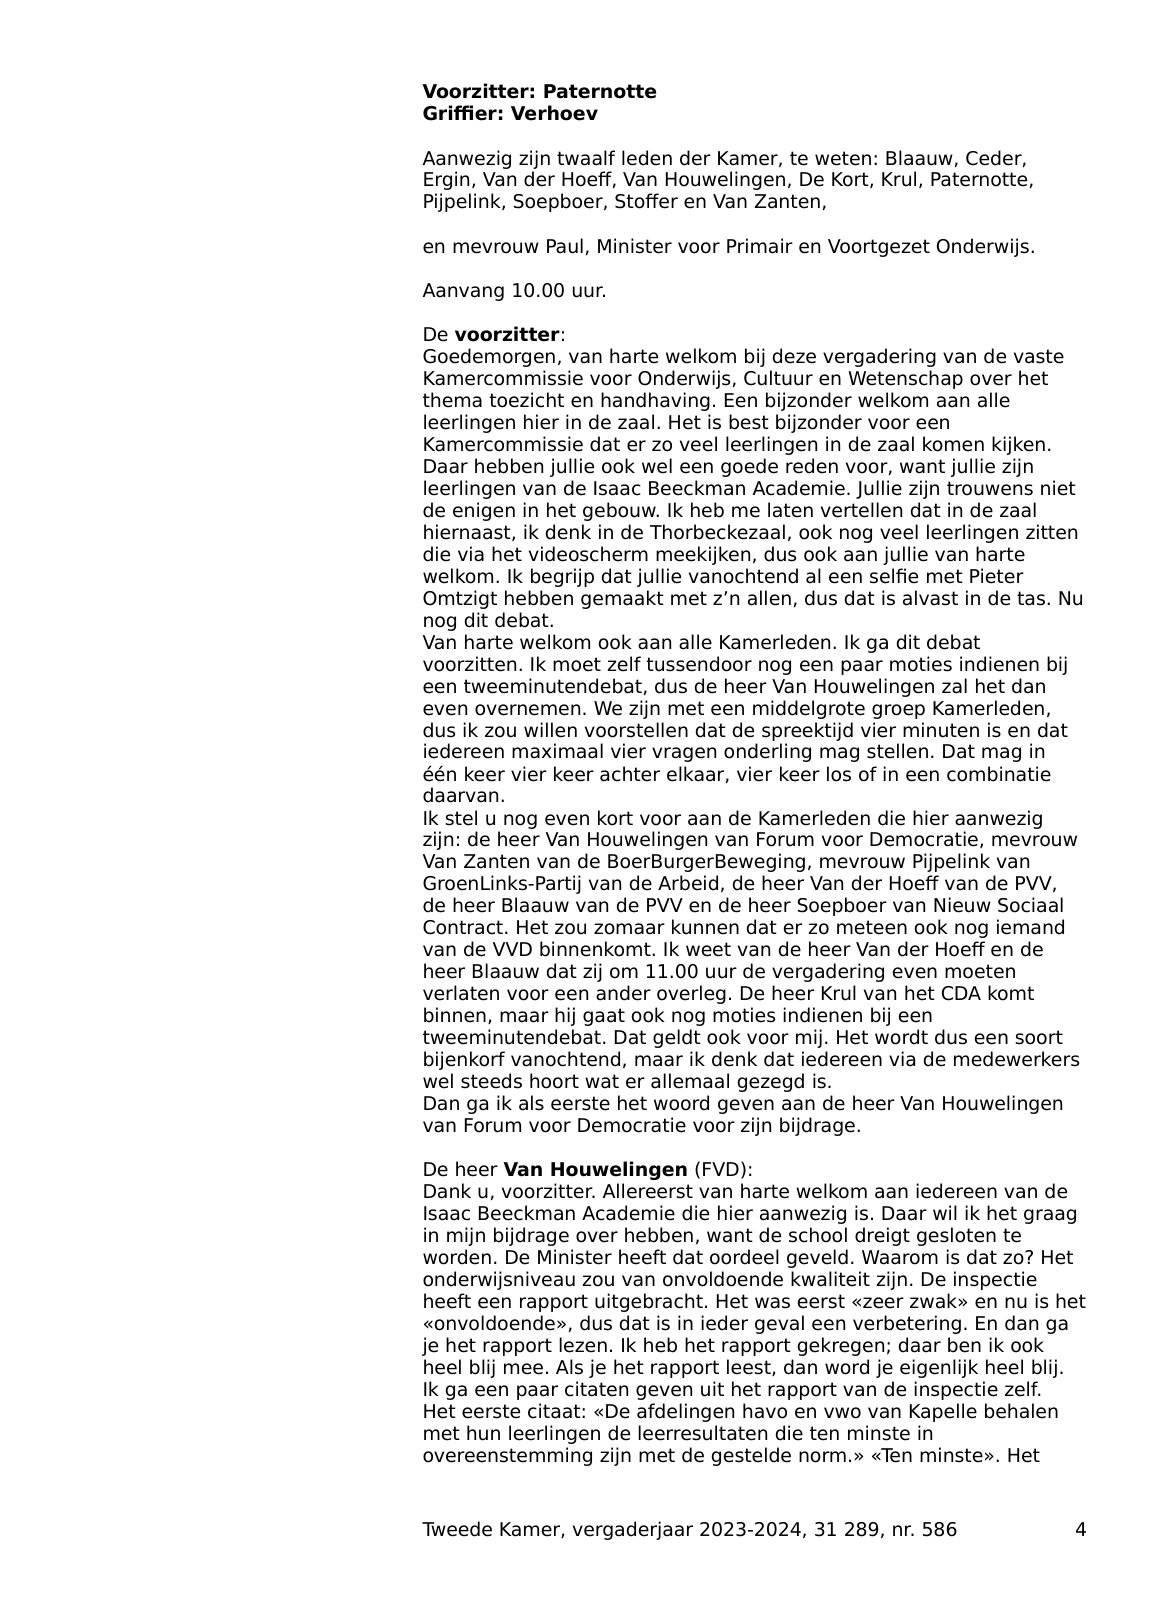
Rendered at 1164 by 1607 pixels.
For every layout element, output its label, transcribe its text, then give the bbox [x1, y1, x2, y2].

text De heer Van Houwelingen (FVD): [422, 1159, 1087, 1181]
text Goedemorgen, van harte welkom bij deze vergadering van de vaste Kamercommissie voor Onderwijs, Cultuur en Wetenschap over het thema toezicht en handhaving. Een bijzonder welkom aan alle leerlingen hier in de zaal. Het is best bijzonder voor een Kamercommissie dat er zo veel leerlingen in de zaal komen kijken. Daar hebben jullie ook wel een goede reden voor, want jullie zijn leerlingen van de Isaac Beeckman Academie. Jullie zijn trouwens niet de enigen in het gebouw. Ik heb me laten vertellen dat in de zaal hiernaast, ik denk in de Thorbeckezaal, ook nog veel leerlingen zitten die via het videoscherm meekijken, dus ook aan jullie van harte welkom. Ik begrijp dat jullie vanochtend al een selfie met Pieter Omtzigt hebben gemaakt met z’n allen, dus dat is alvast in de tas. Nu nog dit debat. [422, 346, 1087, 632]
text Het eerste citaat: «De afdelingen havo en vwo van Kapelle behalen met hun leerlingen de leerresultaten die ten minste in overeenstemming zijn met de gestelde norm.» «Ten minste». Het [422, 1401, 1087, 1467]
text Voorzitter: Paternotte [422, 81, 1087, 103]
text Aanvang 10.00 uur. [422, 280, 1087, 302]
text Dank u, voorzitter. Allereerst van harte welkom aan iedereen van de Isaac Beeckman Academie die hier aanwezig is. Daar wil ik het graag in mijn bijdrage over hebben, want de school dreigt gesloten te worden. De Minister heeft dat oordeel geveld. Waarom is dat zo? Het onderwijsniveau zou van onvoldoende kwaliteit zijn. De inspectie heeft een rapport uitgebracht. Het was eerst «zeer zwak» en nu is het «onvoldoende», dus dat is in ieder geval een verbetering. En dan ga je het rapport lezen. Ik heb het rapport gekregen; daar ben ik ook heel blij mee. Als je het rapport leest, dan word je eigenlijk heel blij. Ik ga een paar citaten geven uit het rapport van de inspectie zelf. [422, 1181, 1087, 1401]
text Aanwezig zijn twaalf leden der Kamer, te weten: Blaauw, Ceder, Ergin, Van der Hoeff, Van Houwelingen, De Kort, Krul, Paternotte, Pijpelink, Soepboer, Stoffer en Van Zanten, [422, 147, 1087, 213]
text Ik stel u nog even kort voor aan de Kamerleden die hier aanwezig zijn: de heer Van Houwelingen van Forum voor Democratie, mevrouw Van Zanten van de BoerBurgerBeweging, mevrouw Pijpelink van GroenLinks-Partij van de Arbeid, de heer Van der Hoeff van de PVV, de heer Blaauw van de PVV en de heer Soepboer van Nieuw Sociaal Contract. Het zou zomaar kunnen dat er zo meteen ook nog iemand van de VVD binnenkomt. Ik weet van de heer Van der Hoeff en de heer Blaauw dat zij om 11.00 uur de vergadering even moeten verlaten voor een ander overleg. De heer Krul van het CDA komt binnen, maar hij gaat ook nog moties indienen bij een tweeminutendebat. Dat geldt ook voor mij. Het wordt dus een soort bijenkorf vanochtend, maar ik denk dat iedereen via de medewerkers wel steeds hoort wat er allemaal gezegd is. [422, 807, 1087, 1093]
text Van harte welkom ook aan alle Kamerleden. Ik ga dit debat voorzitten. Ik moet zelf tussendoor nog een paar moties indienen bij een tweeminutendebat, dus de heer Van Houwelingen zal het dan even overnemen. We zijn met een middelgrote groep Kamerleden, dus ik zou willen voorstellen dat de spreektijd vier minuten is en dat iedereen maximaal vier vragen onderling mag stellen. Dat mag in één keer vier keer achter elkaar, vier keer los of in een combinatie daarvan. [422, 632, 1087, 807]
text Dan ga ik als eerste het woord geven aan de heer Van Houwelingen van Forum voor Democratie voor zijn bijdrage. [422, 1093, 1087, 1137]
text Griffier: Verhoev [422, 103, 1087, 125]
text en mevrouw Paul, Minister voor Primair en Voortgezet Onderwijs. [422, 236, 1087, 257]
text De voorzitter: [422, 324, 1087, 346]
